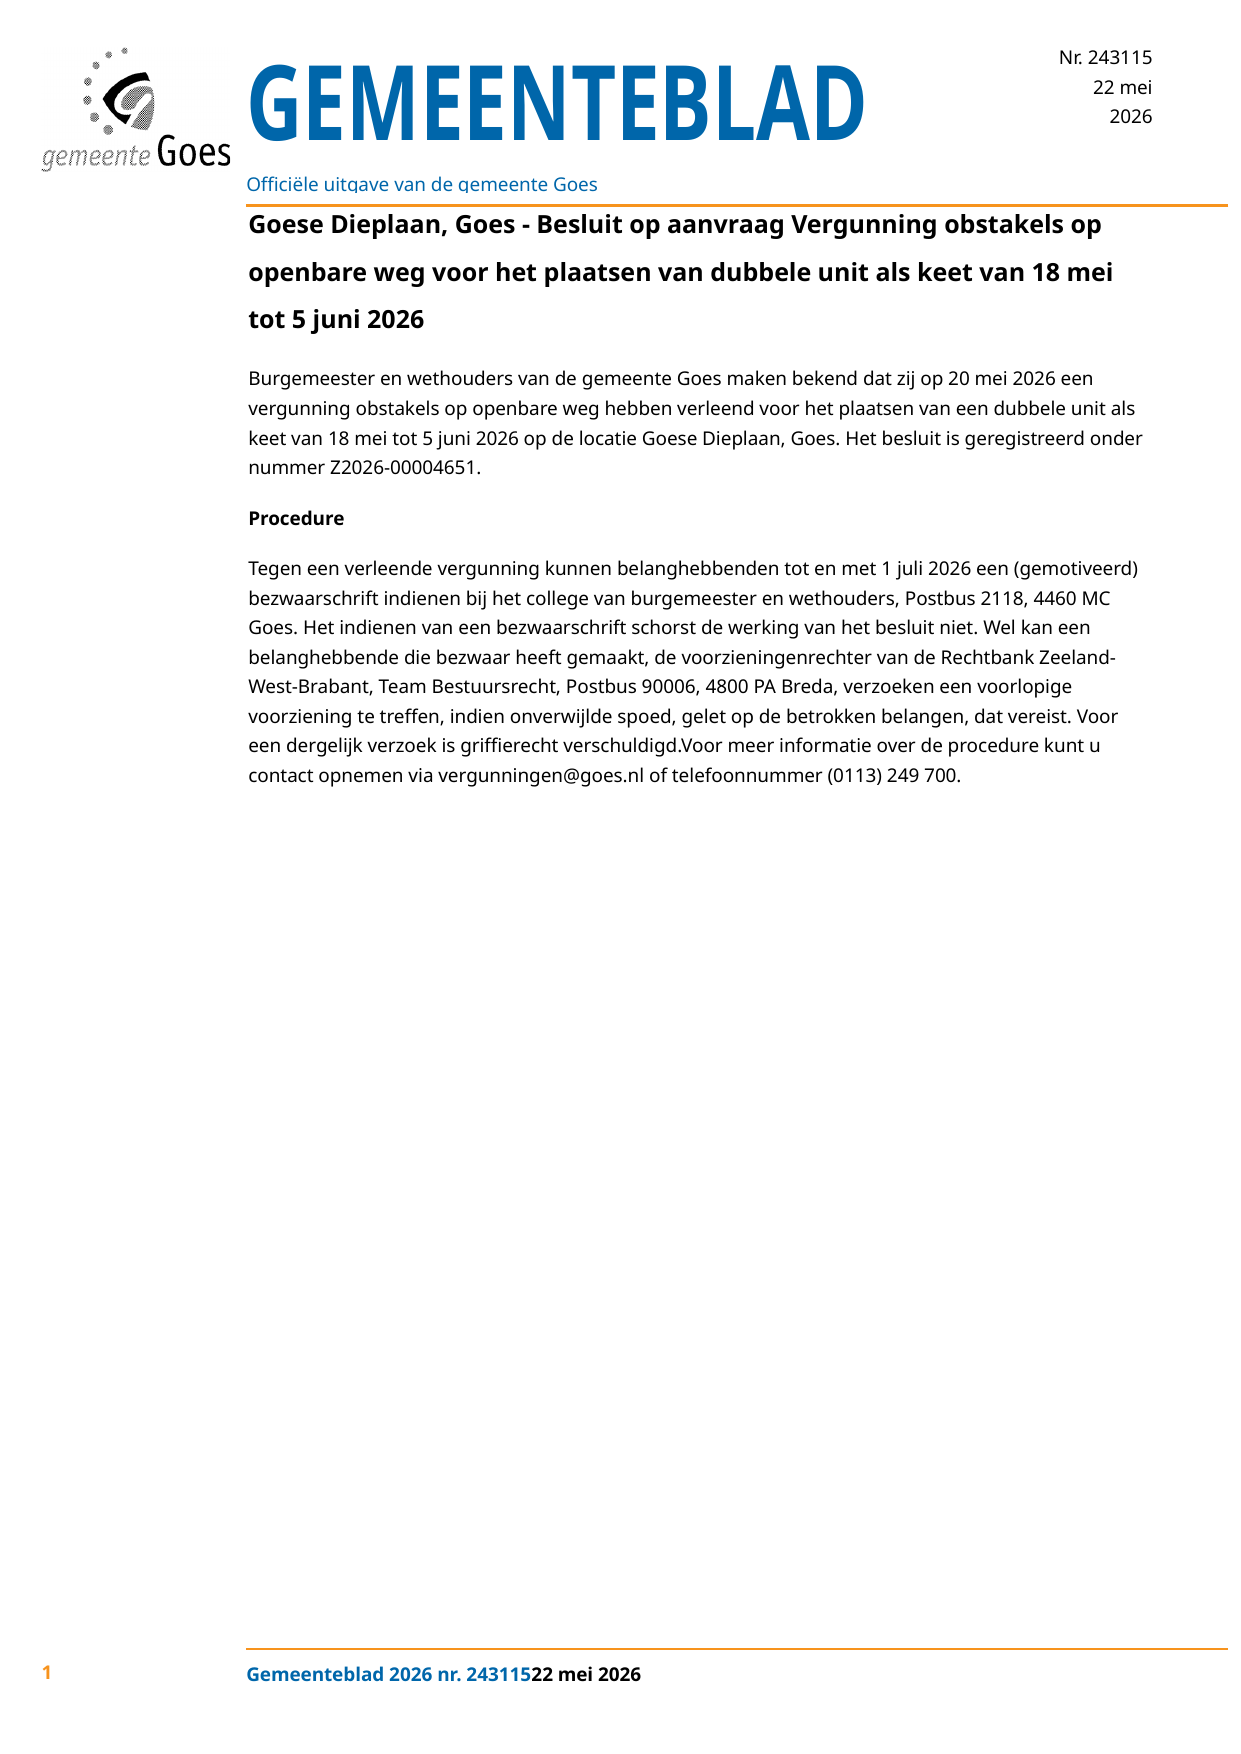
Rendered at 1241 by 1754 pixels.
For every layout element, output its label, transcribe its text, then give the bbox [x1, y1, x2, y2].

text Burgemeester en wethouders van de gemeente Goes maken bekend dat zij op 20 mei 2026 een vergunning obstakels op openbare weg hebben verleend voor het plaatsen van een dubbele unit als keet van 18 mei tot 5 juni 2026 op de locatie Goese Dieplaan, Goes. Het besluit is geregistreerd onder nummer Z2026-00004651. [248, 366, 1152, 480]
text Procedure [248, 505, 1152, 530]
text Tegen een verleende vergunning kunnen belanghebbenden tot en met 1 juli 2026 een (gemotiveerd) bezwaarschrift indienen bij het college van burgemeester en wethouders, Postbus 2118, 4460 MC Goes. Het indienen van een bezwaarschrift schorst de werking van het besluit niet. Wel kan een belanghebbende die bezwaar heeft gemaakt, de voorzieningenrechter van de Rechtbank Zeeland-West-Brabant, Team Bestuursrecht, Postbus 90006, 4800 PA Breda, verzoeken een voorlopige voorziening te treffen, indien onverwijlde spoed, gelet op de betrokken belangen, dat vereist. Voor een dergelijk verzoek is griffierecht verschuldigd.Voor meer informatie over de procedure kunt u contact opnemen via vergunningen@goes.nl of telefoonnummer (0113) 249 700. [248, 555, 1152, 788]
picture [41, 47, 231, 172]
text Goese Dieplaan, Goes - Besluit op aanvraag Vergunning obstakels op openbare weg voor het plaatsen van dubbele unit als keet van 18 mei tot 5 juni 2026 [248, 207, 1152, 336]
